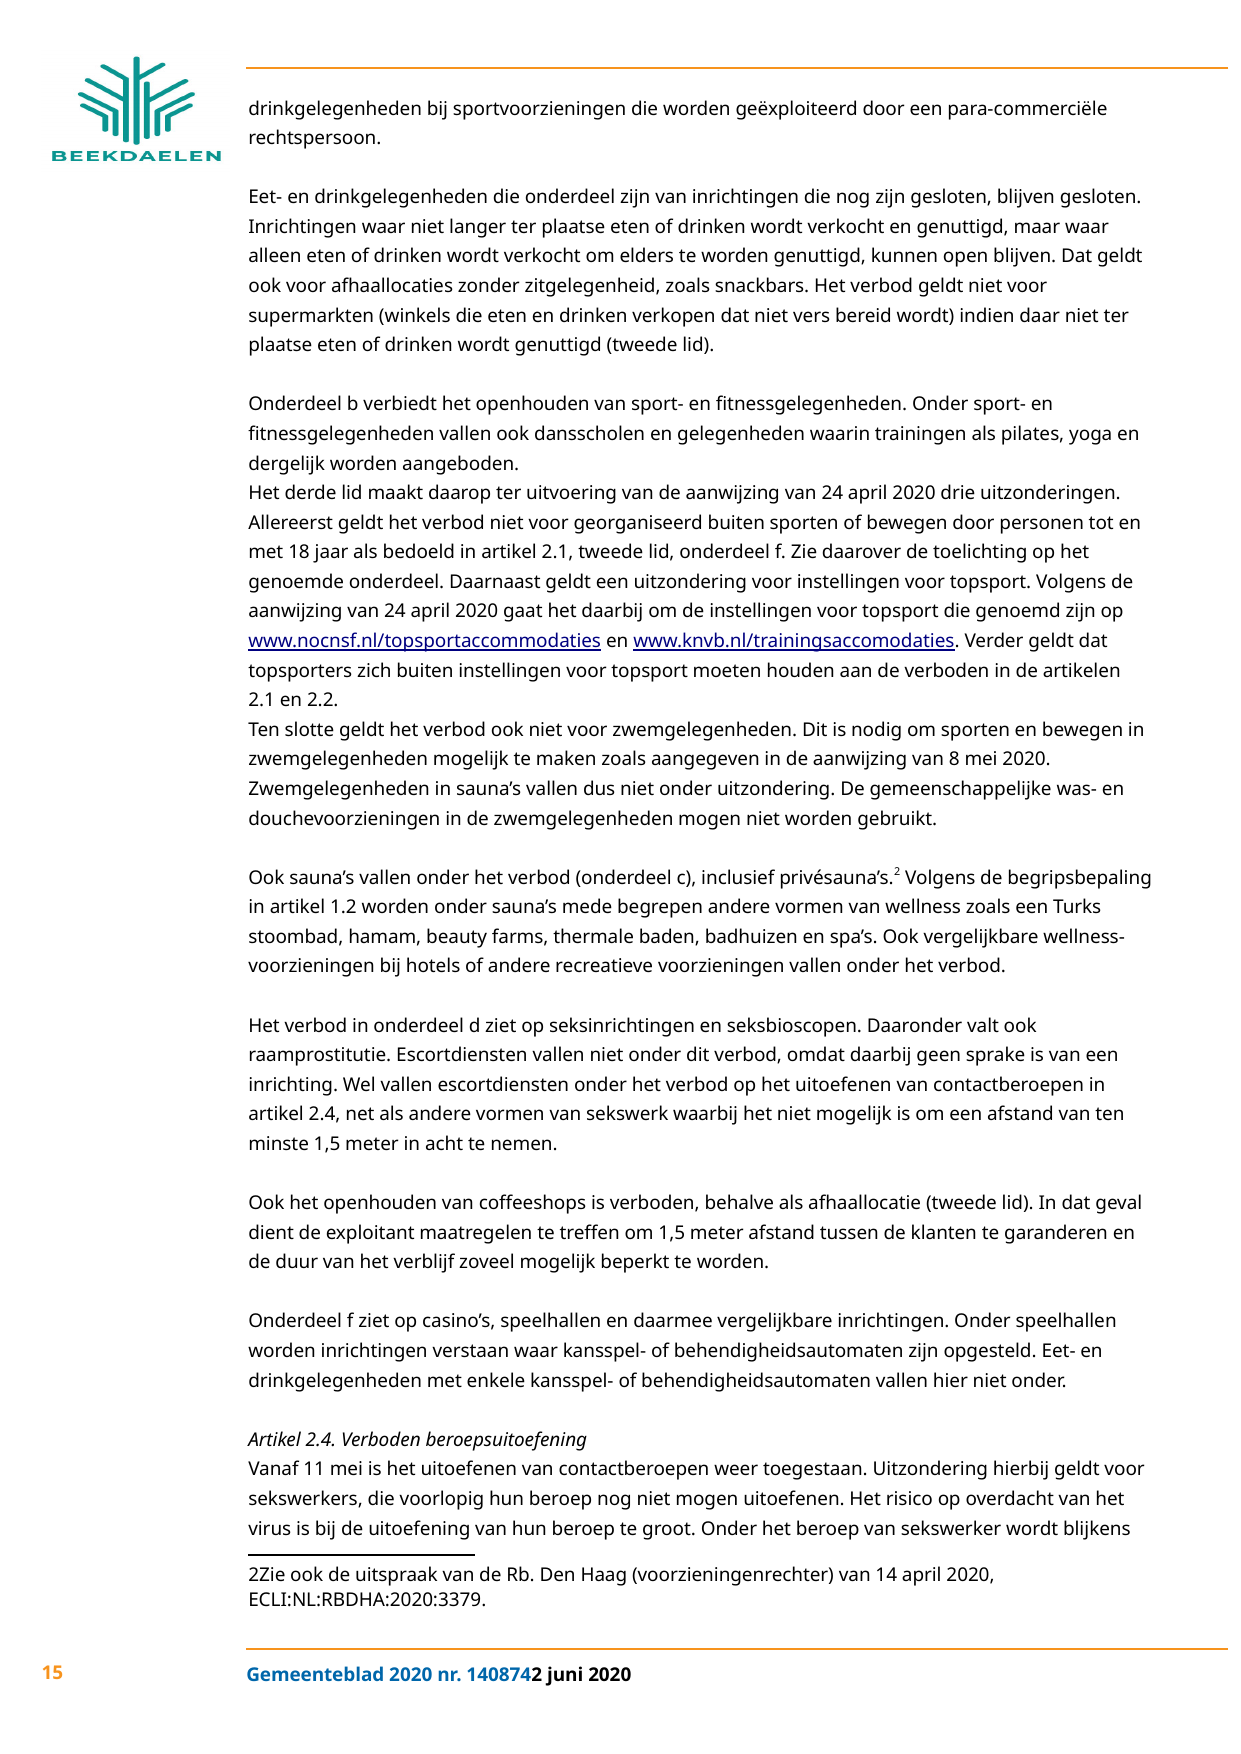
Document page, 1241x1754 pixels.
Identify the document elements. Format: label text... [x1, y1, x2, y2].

picture [41, 47, 231, 172]
text Het verbod in onderdeel d ziet op seksinrichtingen en seksbioscopen. Daaronder valt ook raamprostitutie. Escortdiensten vallen niet onder dit verbod, omdat daarbij geen sprake is van een inrichting. Wel vallen escortdiensten onder het verbod op het uitoefenen van contactberoepen in artikel 2.4, net als andere vormen van sekswerk waarbij het niet mogelijk is om een afstand van ten minste 1,5 meter in acht te nemen. [248, 1012, 1152, 1156]
text Ten slotte geldt het verbod ook niet voor zwemgelegenheden. Dit is nodig om sporten en bewegen in zwemgelegenheden mogelijk te maken zoals aangegeven in de aanwijzing van 8 mei 2020. Zwemgelegenheden in sauna’s vallen dus niet onder uitzondering. De gemeenschappelijke was- en douchevoorzieningen in de zwemgelegenheden mogen niet worden gebruikt. [248, 716, 1152, 831]
text Vanaf 11 mei is het uitoefenen van contactberoepen weer toegestaan. Uitzondering hierbij geldt voor sekswerkers, die voorlopig hun beroep nog niet mogen uitoefenen. Het risico op overdacht van het virus is bij de uitoefening van hun beroep te groot. Onder het beroep van sekswerker wordt blijkens [248, 1456, 1152, 1541]
text drinkgelegenheden bij sportvoorzieningen die worden geëxploiteerd door een para-commerciële rechtspersoon. [248, 95, 1152, 150]
text Onderdeel b verbiedt het openhouden van sport- en fitnessgelegenheden. Onder sport- en fitnessgelegenheden vallen ook dansscholen en gelegenheden waarin trainingen als pilates, yoga en dergelijk worden aangeboden. [248, 391, 1152, 476]
text Onderdeel f ziet op casino’s, speelhallen en daarmee vergelijkbare inrichtingen. Onder speelhallen worden inrichtingen verstaan waar kansspel- of behendigheidsautomaten zijn opgesteld. Eet- en drinkgelegenheden met enkele kansspel- of behendigheidsautomaten vallen hier niet onder. [248, 1308, 1152, 1393]
text Zie ook de uitspraak van de Rb. Den Haag (voorzieningenrechter) van 14 april 2020, ECLI:NL:RBDHA:2020:3379. [248, 1561, 1152, 1612]
text Ook het openhouden van coffeeshops is verboden, behalve als afhaallocatie (tweede lid). In dat geval dient de exploitant maatregelen te treffen om 1,5 meter afstand tussen de klanten te garanderen en de duur van het verblijf zoveel mogelijk beperkt te worden. [248, 1189, 1152, 1274]
text Artikel 2.4. Verboden beroepsuitoefening [248, 1426, 1152, 1452]
text Eet- en drinkgelegenheden die onderdeel zijn van inrichtingen die nog zijn gesloten, blijven gesloten. Inrichtingen waar niet langer ter plaatse eten of drinken wordt verkocht en genuttigd, maar waar alleen eten of drinken wordt verkocht om elders te worden genuttigd, kunnen open blijven. Dat geldt ook voor afhaallocaties zonder zitgelegenheid, zoals snackbars. Het verbod geldt niet voor supermarkten (winkels die eten en drinken verkopen dat niet vers bereid wordt) indien daar niet ter plaatse eten of drinken wordt genuttigd (tweede lid). [248, 183, 1152, 357]
text Ook sauna’s vallen onder het verbod (onderdeel c), inclusief privésauna’s. Volgens de begripsbepaling in artikel 1.2 worden onder sauna’s mede begrepen andere vormen van wellness zoals een Turks stoombad, hamam, beauty farms, thermale baden, badhuizen en spa’s. Ook vergelijkbare wellness-voorzieningen bij hotels of andere recreatieve voorzieningen vallen onder het verbod. [248, 864, 1152, 978]
text Het derde lid maakt daarop ter uitvoering van de aanwijzing van 24 april 2020 drie uitzonderingen. Allereerst geldt het verbod niet voor georganiseerd buiten sporten of bewegen door personen tot en met 18 jaar als bedoeld in artikel 2.1, tweede lid, onderdeel f. Zie daarover de toelichting op het genoemde onderdeel. Daarnaast geldt een uitzondering voor instellingen voor topsport. Volgens de aanwijzing van 24 april 2020 gaat het daarbij om de instellingen voor topsport die genoemd zijn op www.nocnsf.nl/topsportaccommodaties en www.knvb.nl/trainingsaccomodaties. Verder geldt dat topsporters zich buiten instellingen voor topsport moeten houden aan de verboden in de artikelen 2.1 en 2.2. [248, 479, 1152, 712]
